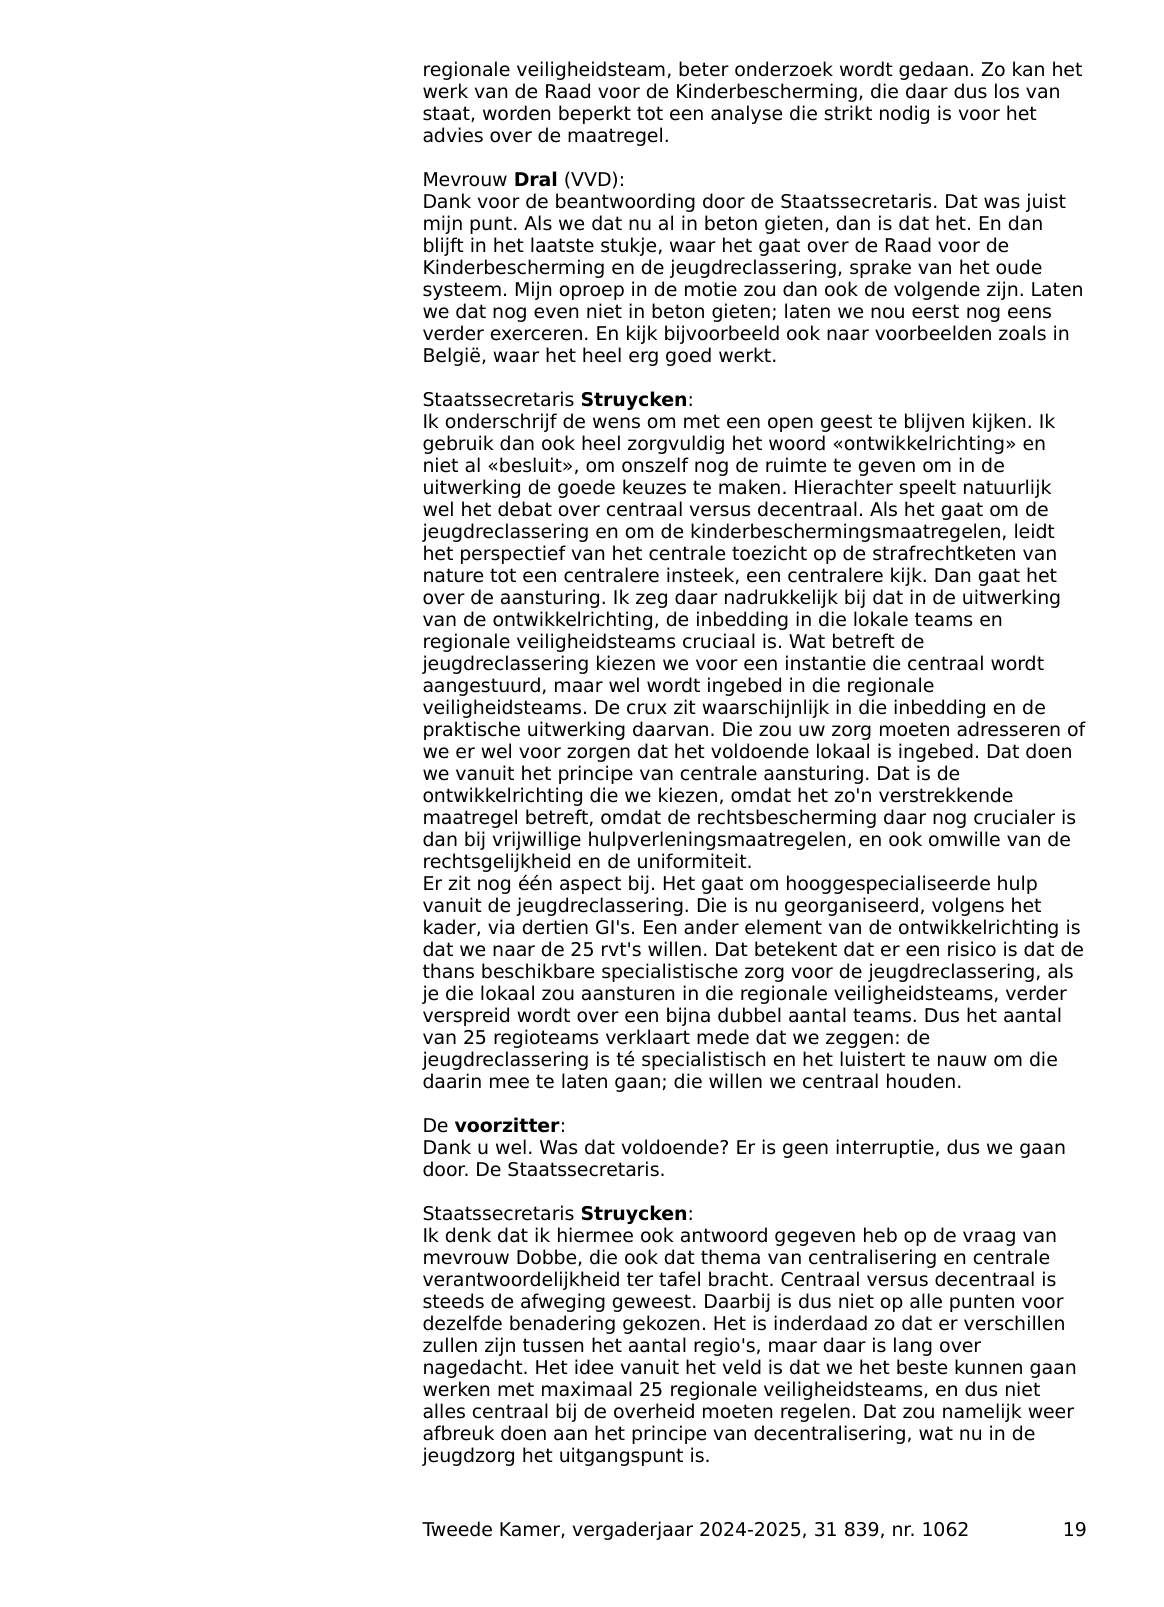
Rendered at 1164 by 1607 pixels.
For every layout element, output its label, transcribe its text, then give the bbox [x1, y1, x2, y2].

text Ik onderschrijf de wens om met een open geest te blijven kijken. Ik gebruik dan ook heel zorgvuldig het woord «ontwikkelrichting» en niet al «besluit», om onszelf nog de ruimte te geven om in de uitwerking de goede keuzes te maken. Hierachter speelt natuurlijk wel het debat over centraal versus decentraal. Als het gaat om de jeugdreclassering en om de kinderbeschermingsmaatregelen, leidt het perspectief van het centrale toezicht op de strafrechtketen van nature tot een centralere insteek, een centralere kijk. Dan gaat het over de aansturing. Ik zeg daar nadrukkelijk bij dat in de uitwerking van de ontwikkelrichting, de inbedding in die lokale teams en regionale veiligheidsteams cruciaal is. Wat betreft de jeugdreclassering kiezen we voor een instantie die centraal wordt aangestuurd, maar wel wordt ingebed in die regionale veiligheidsteams. De crux zit waarschijnlijk in die inbedding en de praktische uitwerking daarvan. Die zou uw zorg moeten adresseren of we er wel voor zorgen dat het voldoende lokaal is ingebed. Dat doen we vanuit het principe van centrale aansturing. Dat is de ontwikkelrichting die we kiezen, omdat het zo'n verstrekkende maatregel betreft, omdat de rechtsbescherming daar nog crucialer is dan bij vrijwillige hulpverleningsmaatregelen, en ook omwille van de rechtsgelijkheid en de uniformiteit. [422, 411, 1087, 873]
text De voorzitter: [422, 1115, 1087, 1137]
text Dank voor de beantwoording door de Staatssecretaris. Dat was juist mijn punt. Als we dat nu al in beton gieten, dan is dat het. En dan blijft in het laatste stukje, waar het gaat over de Raad voor de Kinderbescherming en de jeugdreclassering, sprake van het oude systeem. Mijn oproep in de motie zou dan ook de volgende zijn. Laten we dat nog even niet in beton gieten; laten we nou eerst nog eens verder exerceren. En kijk bijvoorbeeld ook naar voorbeelden zoals in België, waar het heel erg goed werkt. [422, 191, 1087, 367]
text Staatssecretaris Struycken: [422, 389, 1087, 411]
text Staatssecretaris Struycken: [422, 1203, 1087, 1225]
text Dank u wel. Was dat voldoende? Er is geen interruptie, dus we gaan door. De Staatssecretaris. [422, 1137, 1087, 1181]
text regionale veiligheidsteam, beter onderzoek wordt gedaan. Zo kan het werk van de Raad voor de Kinderbescherming, die daar dus los van staat, worden beperkt tot een analyse die strikt nodig is voor het advies over de maatregel. [422, 59, 1087, 147]
text Ik denk dat ik hiermee ook antwoord gegeven heb op de vraag van mevrouw Dobbe, die ook dat thema van centralisering en centrale verantwoordelijkheid ter tafel bracht. Centraal versus decentraal is steeds de afweging geweest. Daarbij is dus niet op alle punten voor dezelfde benadering gekozen. Het is inderdaad zo dat er verschillen zullen zijn tussen het aantal regio's, maar daar is lang over nagedacht. Het idee vanuit het veld is dat we het beste kunnen gaan werken met maximaal 25 regionale veiligheidsteams, en dus niet alles centraal bij de overheid moeten regelen. Dat zou namelijk weer afbreuk doen aan het principe van decentralisering, wat nu in de jeugdzorg het uitgangspunt is. [422, 1225, 1087, 1467]
text Er zit nog één aspect bij. Het gaat om hooggespecialiseerde hulp vanuit de jeugdreclassering. Die is nu georganiseerd, volgens het kader, via dertien GI's. Een ander element van de ontwikkelrichting is dat we naar de 25 rvt's willen. Dat betekent dat er een risico is dat de thans beschikbare specialistische zorg voor de jeugdreclassering, als je die lokaal zou aansturen in die regionale veiligheidsteams, verder verspreid wordt over een bijna dubbel aantal teams. Dus het aantal van 25 regioteams verklaart mede dat we zeggen: de jeugdreclassering is té specialistisch en het luistert te nauw om die daarin mee te laten gaan; die willen we centraal houden. [422, 873, 1087, 1092]
text Mevrouw Dral (VVD): [422, 169, 1087, 191]
